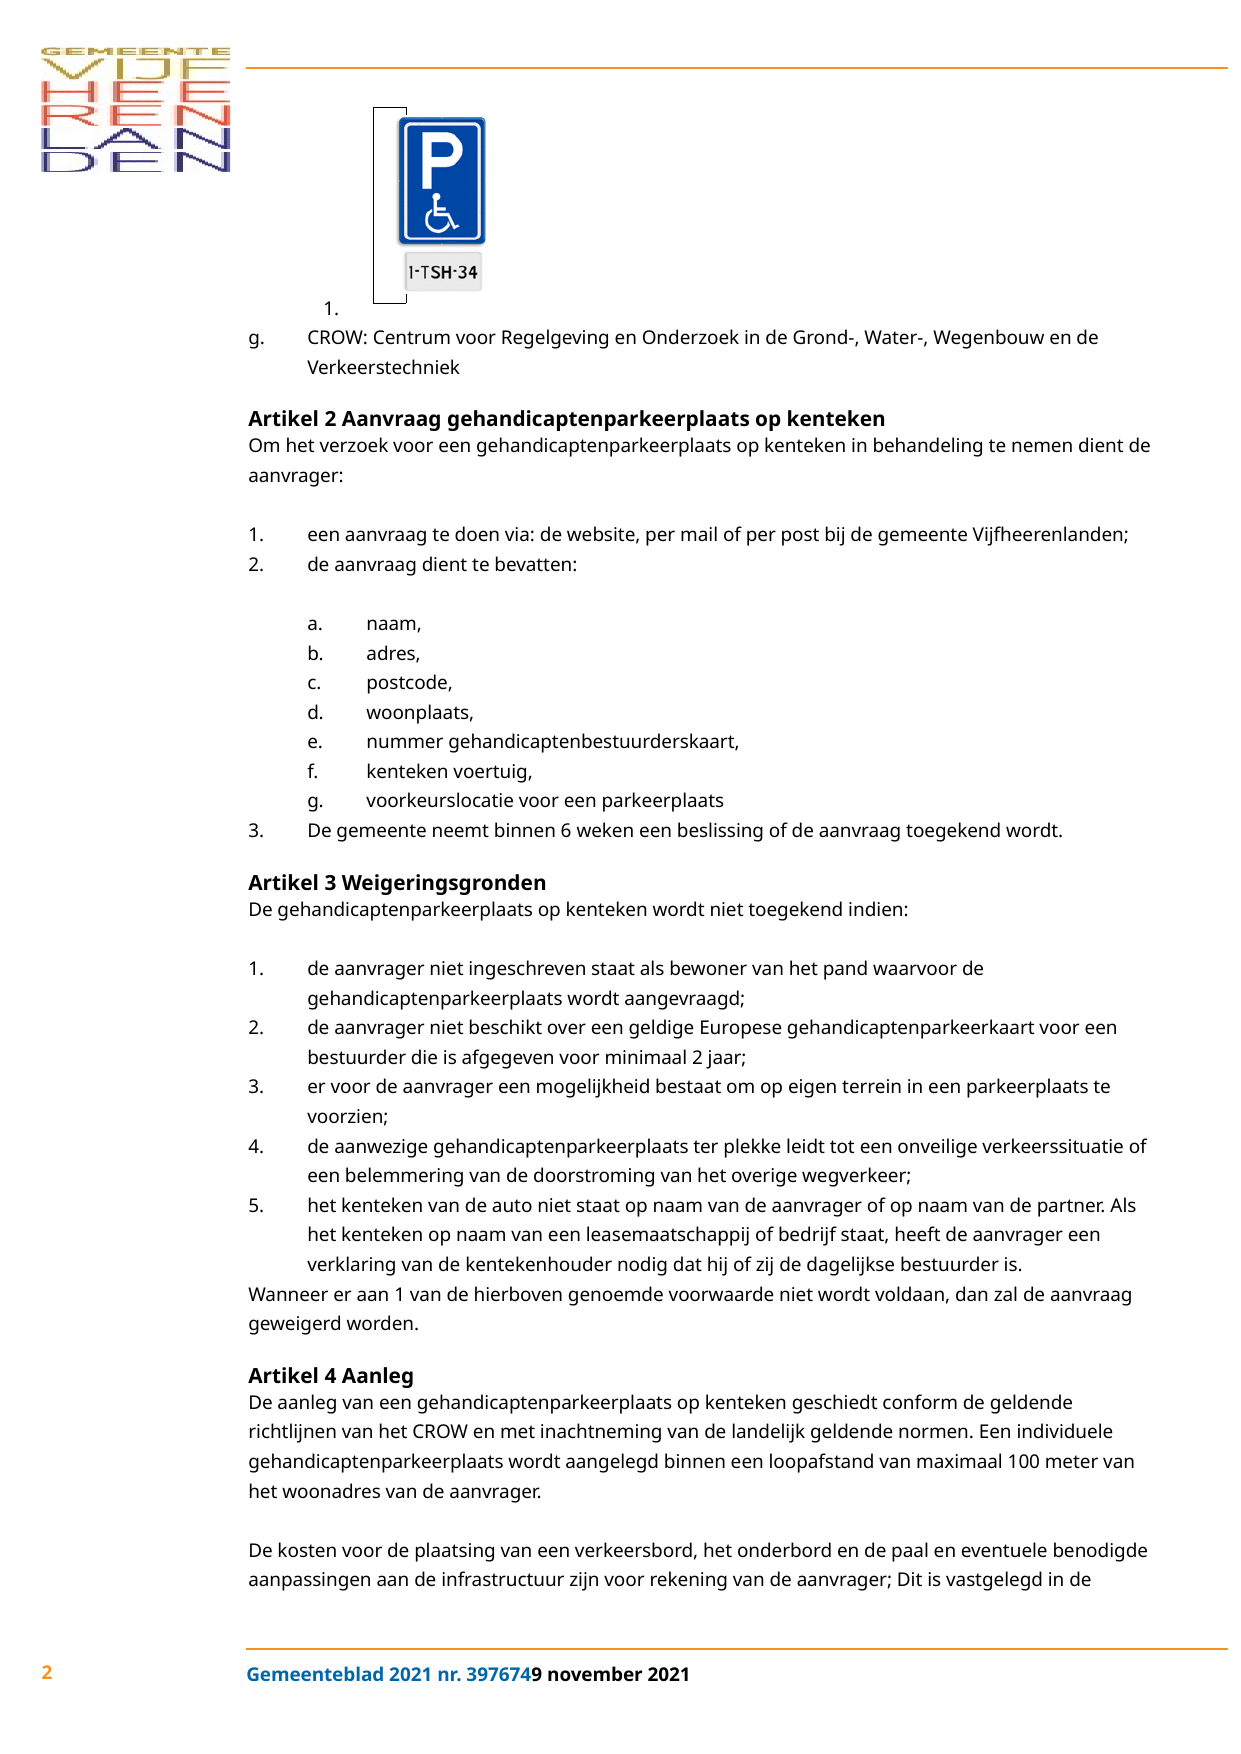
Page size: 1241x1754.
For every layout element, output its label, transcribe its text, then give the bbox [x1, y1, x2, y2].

list het kenteken van de auto niet staat op naam van de aanvrager of op naam van de partner. Als het kenteken op naam van een leasemaatschappij of bedrijf staat, heeft de aanvrager een verklaring van de kentekenhouder nodig dat hij of zij de dagelijkse bestuurder is. [248, 1192, 1152, 1277]
list de aanvraag dient te bevatten: [248, 551, 1152, 577]
list naam, [307, 610, 1152, 636]
text Wanneer er aan 1 van de hierboven genoemde voorwaarde niet wordt voldaan, dan zal de aanvraag geweigerd worden. [248, 1281, 1152, 1336]
list nummer gehandicaptenbestuurderskaart, [307, 728, 1152, 754]
list voorkeurslocatie voor een parkeerplaats [307, 788, 1152, 813]
list de aanvrager niet beschikt over een geldige Europese gehandicaptenparkeerkaart voor een bestuurder die is afgegeven voor minimaal 2 jaar; [248, 1014, 1152, 1070]
text Artikel 4 Aanleg [248, 1361, 1152, 1389]
text De aanleg van een gehandicaptenparkeerplaats op kenteken geschiedt conform de geldende richtlijnen van het CROW en met inachtneming van de landelijk geldende normen. Een individuele gehandicaptenparkeerplaats wordt aangelegd binnen een loopafstand van maximaal 100 meter van het woonadres van de aanvrager. [248, 1389, 1152, 1504]
text Om het verzoek voor een gehandicaptenparkeerplaats op kenteken in behandeling te nemen dient de aanvrager: [248, 433, 1152, 488]
text De gehandicaptenparkeerplaats op kenteken wordt niet toegekend indien: [248, 896, 1152, 922]
picture [41, 47, 231, 172]
text De kosten voor de plaatsing van een verkeersbord, het onderbord en de paal en eventuele benodigde aanpassingen aan de infrastructuur zijn voor rekening van de aanvrager; Dit is vastgelegd in de [248, 1537, 1152, 1592]
picture [381, 115, 500, 294]
list CROW: Centrum voor Regelgeving en Onderzoek in de Grond-, Water-, Wegenbouw en de Verkeerstechniek [248, 324, 1152, 379]
list er voor de aanvrager een mogelijkheid bestaat om op eigen terrein in een parkeerplaats te voorzien; [248, 1074, 1152, 1129]
list woonplaats, [307, 699, 1152, 725]
list de aanvrager niet ingeschreven staat als bewoner van het pand waarvoor de gehandicaptenparkeerplaats wordt aangevraagd; [248, 955, 1152, 1011]
list postcode, [307, 669, 1152, 695]
text Artikel 3 Weigeringsgronden [248, 868, 1152, 896]
list een aanvraag te doen via: de website, per mail of per post bij de gemeente Vijfheerenlanden; [248, 521, 1152, 547]
list adres, [307, 640, 1152, 666]
text Artikel 2 Aanvraag gehandicaptenparkeerplaats op kenteken [248, 404, 1152, 433]
list de aanwezige gehandicaptenparkeerplaats ter plekke leidt tot een onveilige verkeerssituatie of een belemmering van de doorstroming van het overige wegverkeer; [248, 1133, 1152, 1188]
list De gemeente neemt binnen 6 weken een beslissing of de aanvraag toegekend wordt. [248, 817, 1152, 843]
list kenteken voertuig, [307, 758, 1152, 784]
